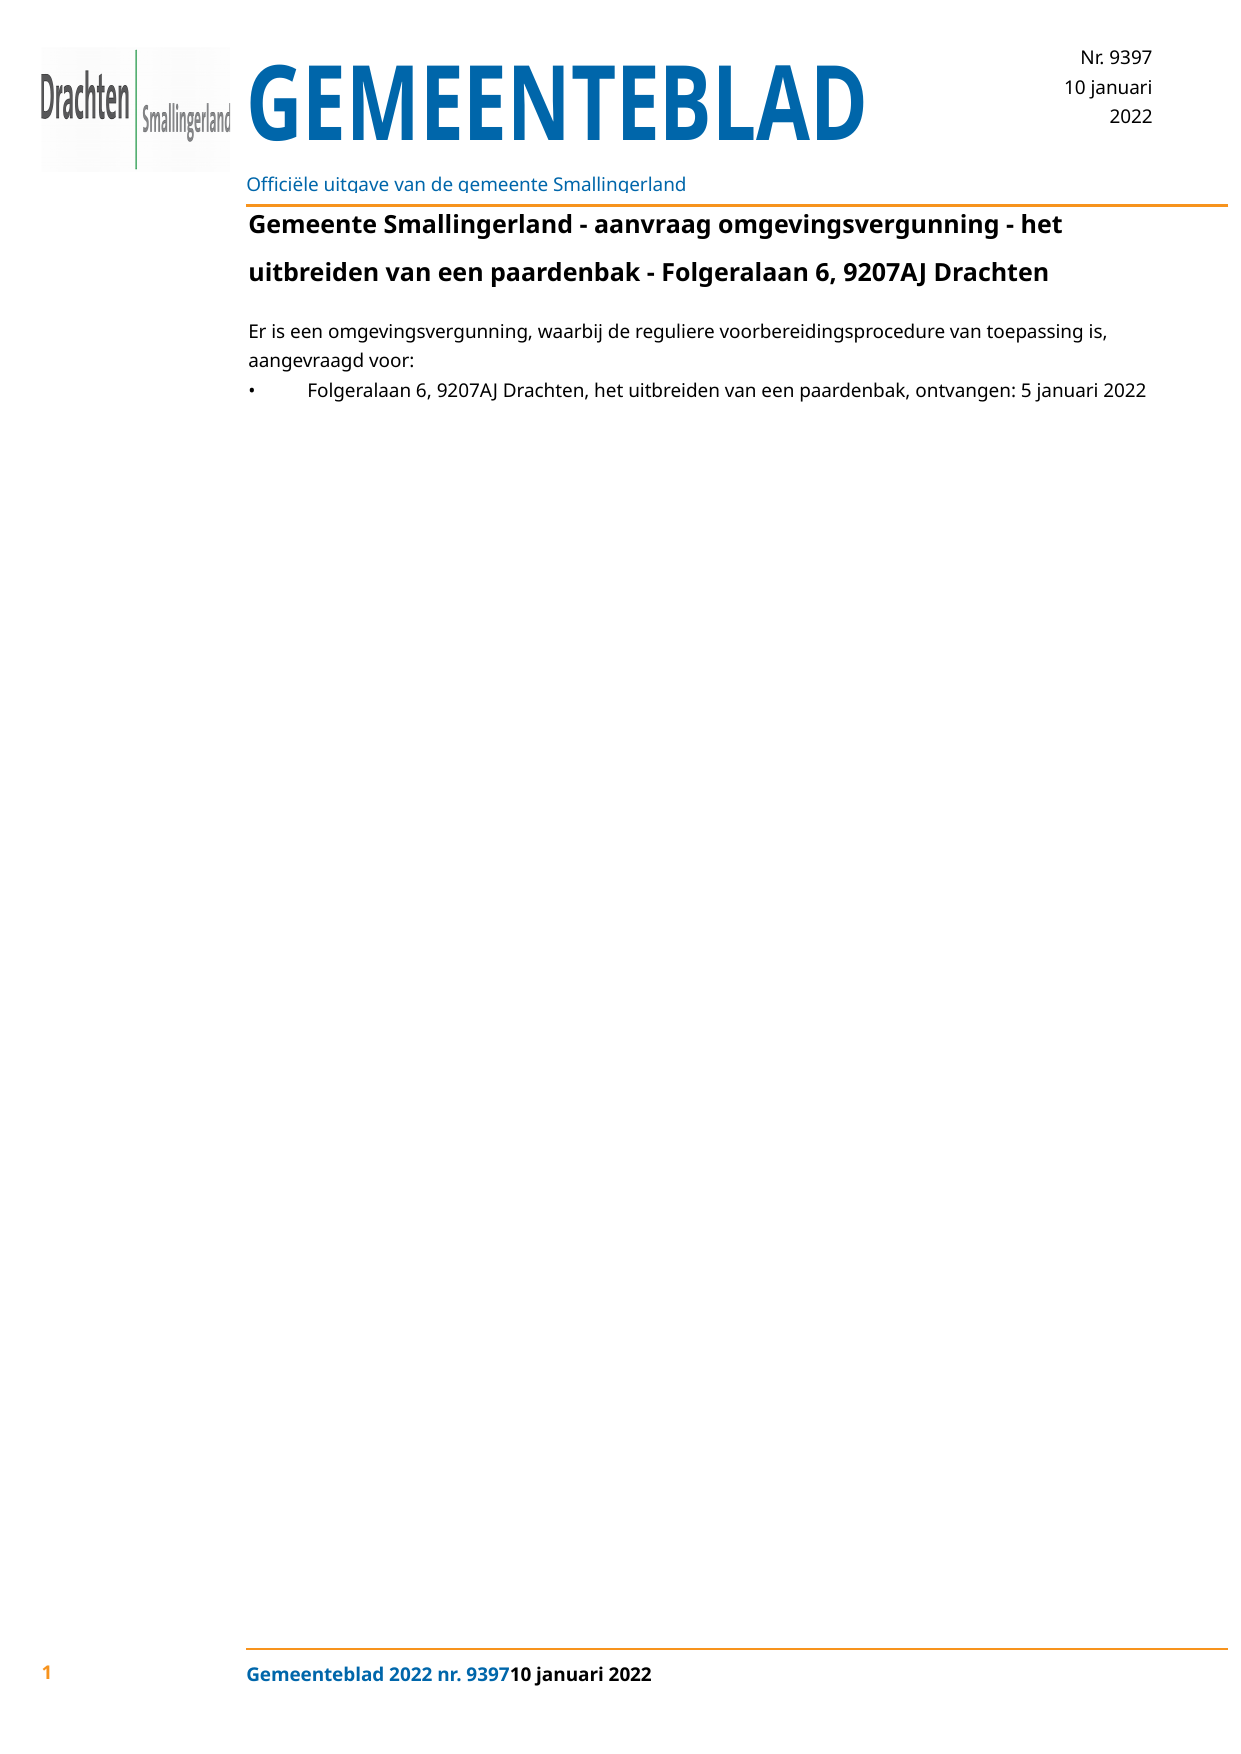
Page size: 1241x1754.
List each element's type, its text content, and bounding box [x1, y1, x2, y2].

text Gemeente Smallingerland - aanvraag omgevingsvergunning - het uitbreiden van een paardenbak - Folgeralaan 6, 9207AJ Drachten [248, 207, 1152, 288]
text Er is een omgevingsvergunning, waarbij de reguliere voorbereidingsprocedure van toepassing is, aangevraagd voor: [248, 318, 1152, 373]
picture [41, 47, 231, 172]
list Folgeralaan 6, 9207AJ Drachten, het uitbreiden van een paardenbak, ontvangen: 5 januari 2022 [248, 377, 1152, 403]
